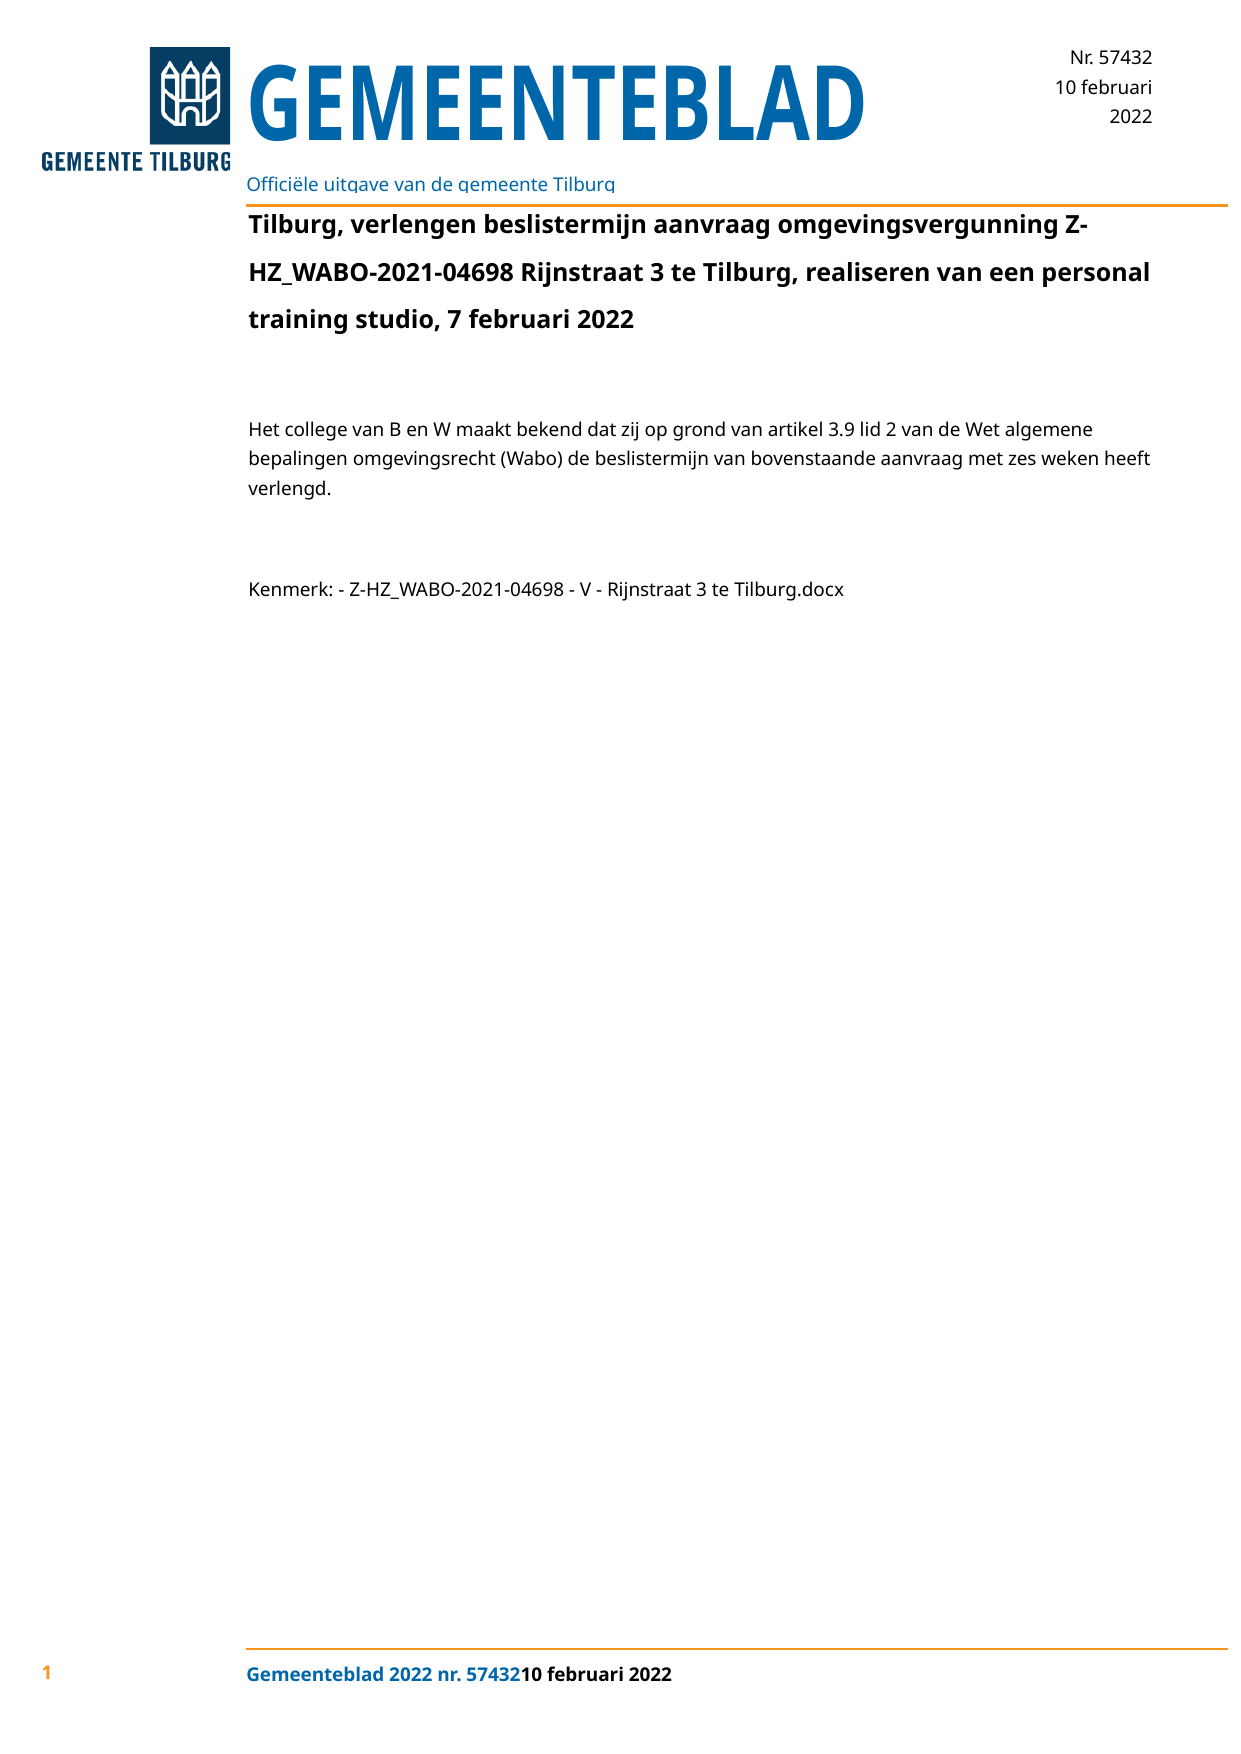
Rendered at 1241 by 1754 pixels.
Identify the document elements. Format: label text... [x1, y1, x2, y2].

text Kenmerk: - Z-HZ_WABO-2021-04698 - V - Rijnstraat 3 te Tilburg.docx [248, 576, 1152, 602]
text Het college van B en W maakt bekend dat zij op grond van artikel 3.9 lid 2 van de Wet algemene bepalingen omgevingsrecht (Wabo) de beslistermijn van bovenstaande aanvraag met zes weken heeft verlengd. [248, 416, 1152, 501]
text Tilburg, verlengen beslistermijn aanvraag omgevingsvergunning Z-HZ_WABO-2021-04698 Rijnstraat 3 te Tilburg, realiseren van een personal training studio, 7 februari 2022 [248, 207, 1152, 336]
picture [41, 47, 231, 172]
